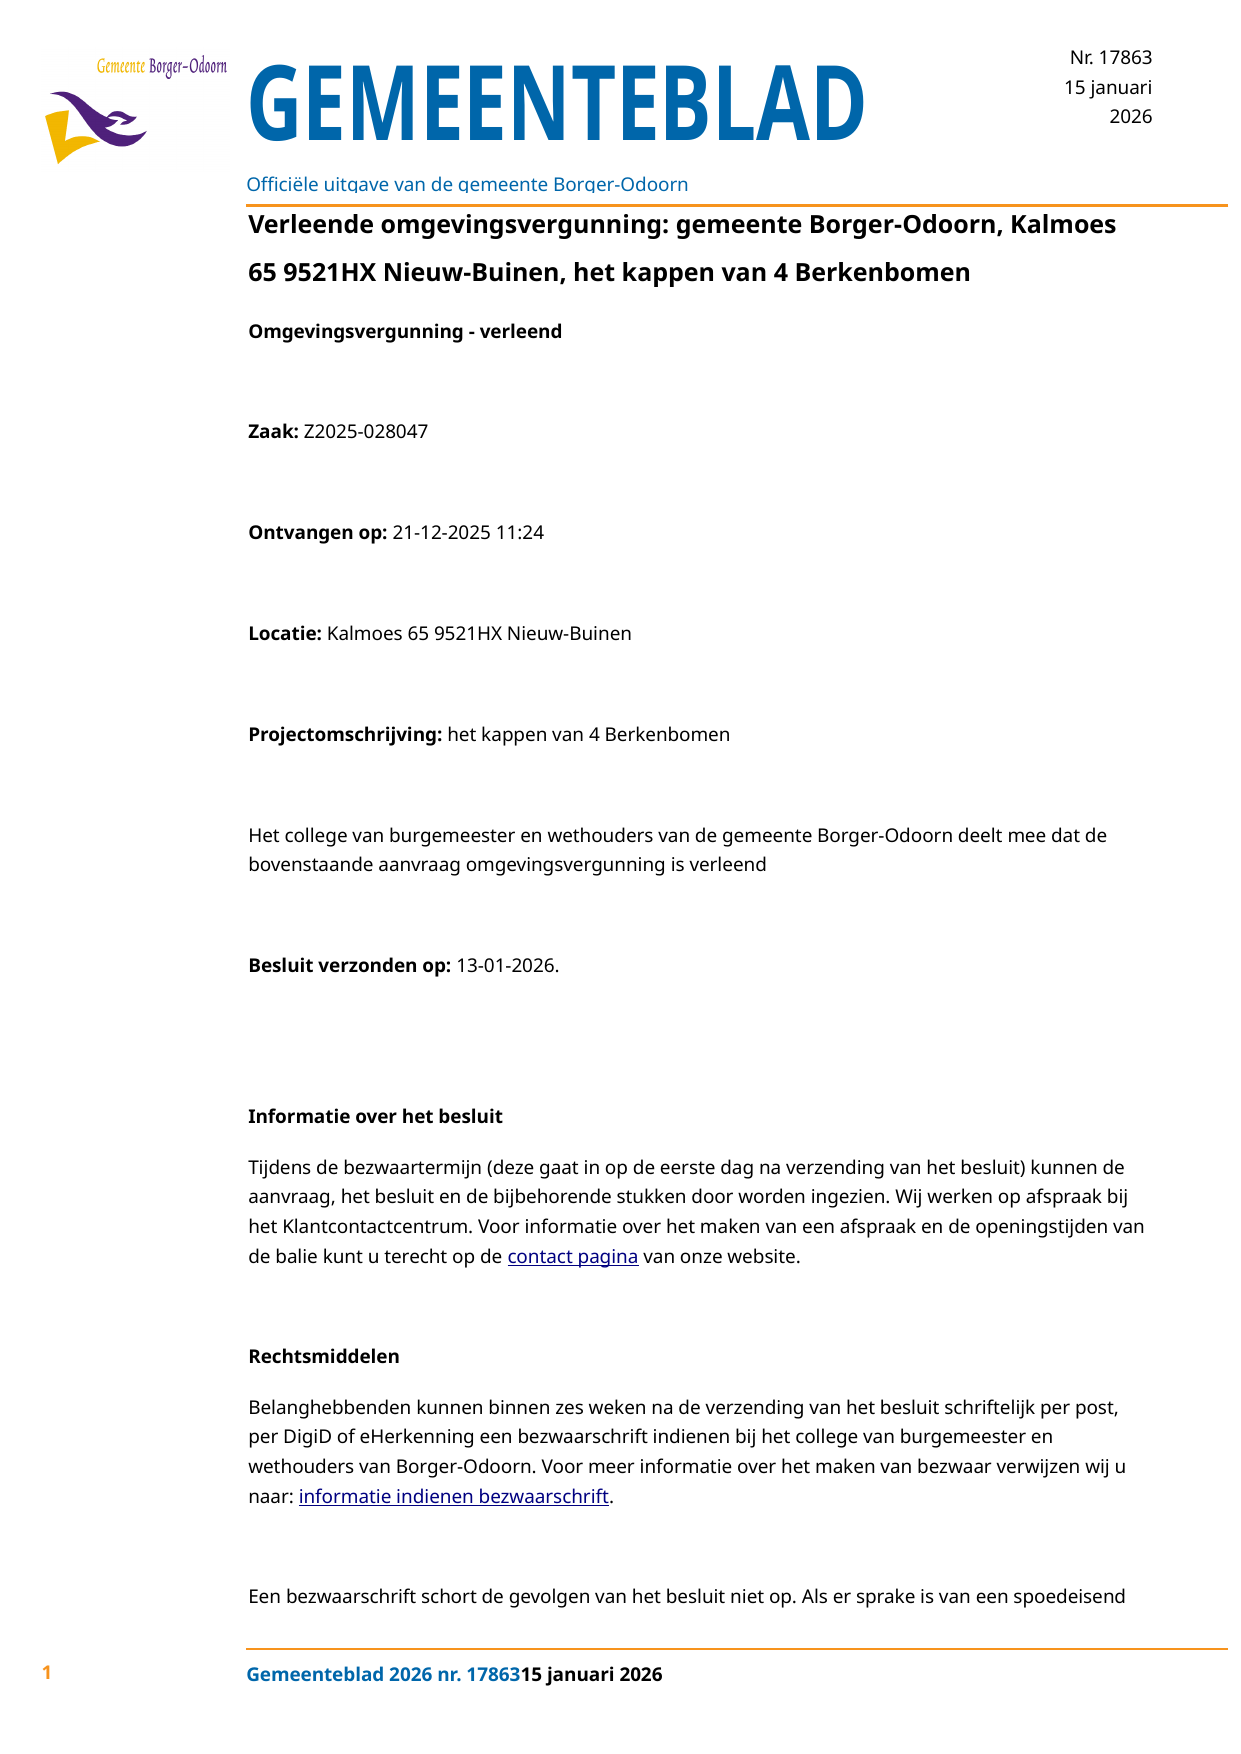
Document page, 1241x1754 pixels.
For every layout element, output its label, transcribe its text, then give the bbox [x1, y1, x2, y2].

text Het college van burgemeester en wethouders van de gemeente Borger-Odoorn deelt mee dat de bovenstaande aanvraag omgevingsvergunning is verleend [248, 822, 1152, 877]
text Besluit verzonden op: 13-01-2026. [248, 952, 1152, 978]
picture [41, 47, 231, 172]
text Rechtsmiddelen [248, 1344, 1152, 1369]
text Locatie: Kalmoes 65 9521HX Nieuw-Buinen [248, 620, 1152, 646]
text Informatie over het besluit [248, 1104, 1152, 1129]
text Een bezwaarschrift schort de gevolgen van het besluit niet op. Als er sprake is van een spoedeisend [248, 1584, 1152, 1609]
text Zaak: Z2025-028047 [248, 419, 1152, 444]
text Ontvangen op: 21-12-2025 11:24 [248, 519, 1152, 545]
text Tijdens de bezwaartermijn (deze gaat in op de eerste dag na verzending van het besluit) kunnen de aanvraag, het besluit en de bijbehorende stukken door worden ingezien. Wij werken op afspraak bij het Klantcontactcentrum. Voor informatie over het maken van een afspraak en de openingstijden van de balie kunt u terecht op de contact pagina van onze website. [248, 1154, 1152, 1269]
text Verleende omgevingsvergunning: gemeente Borger-Odoorn, Kalmoes 65 9521HX Nieuw-Buinen, het kappen van 4 Berkenbomen [248, 207, 1152, 288]
text Belanghebbenden kunnen binnen zes weken na de verzending van het besluit schriftelijk per post, per DigiD of eHerkenning een bezwaarschrift indienen bij het college van burgemeester en wethouders van Borger-Odoorn. Voor meer informatie over het maken van bezwaar verwijzen wij u naar: informatie indienen bezwaarschrift. [248, 1394, 1152, 1509]
text Omgevingsvergunning - verleend [248, 318, 1152, 344]
text Projectomschrijving: het kappen van 4 Berkenbomen [248, 721, 1152, 747]
